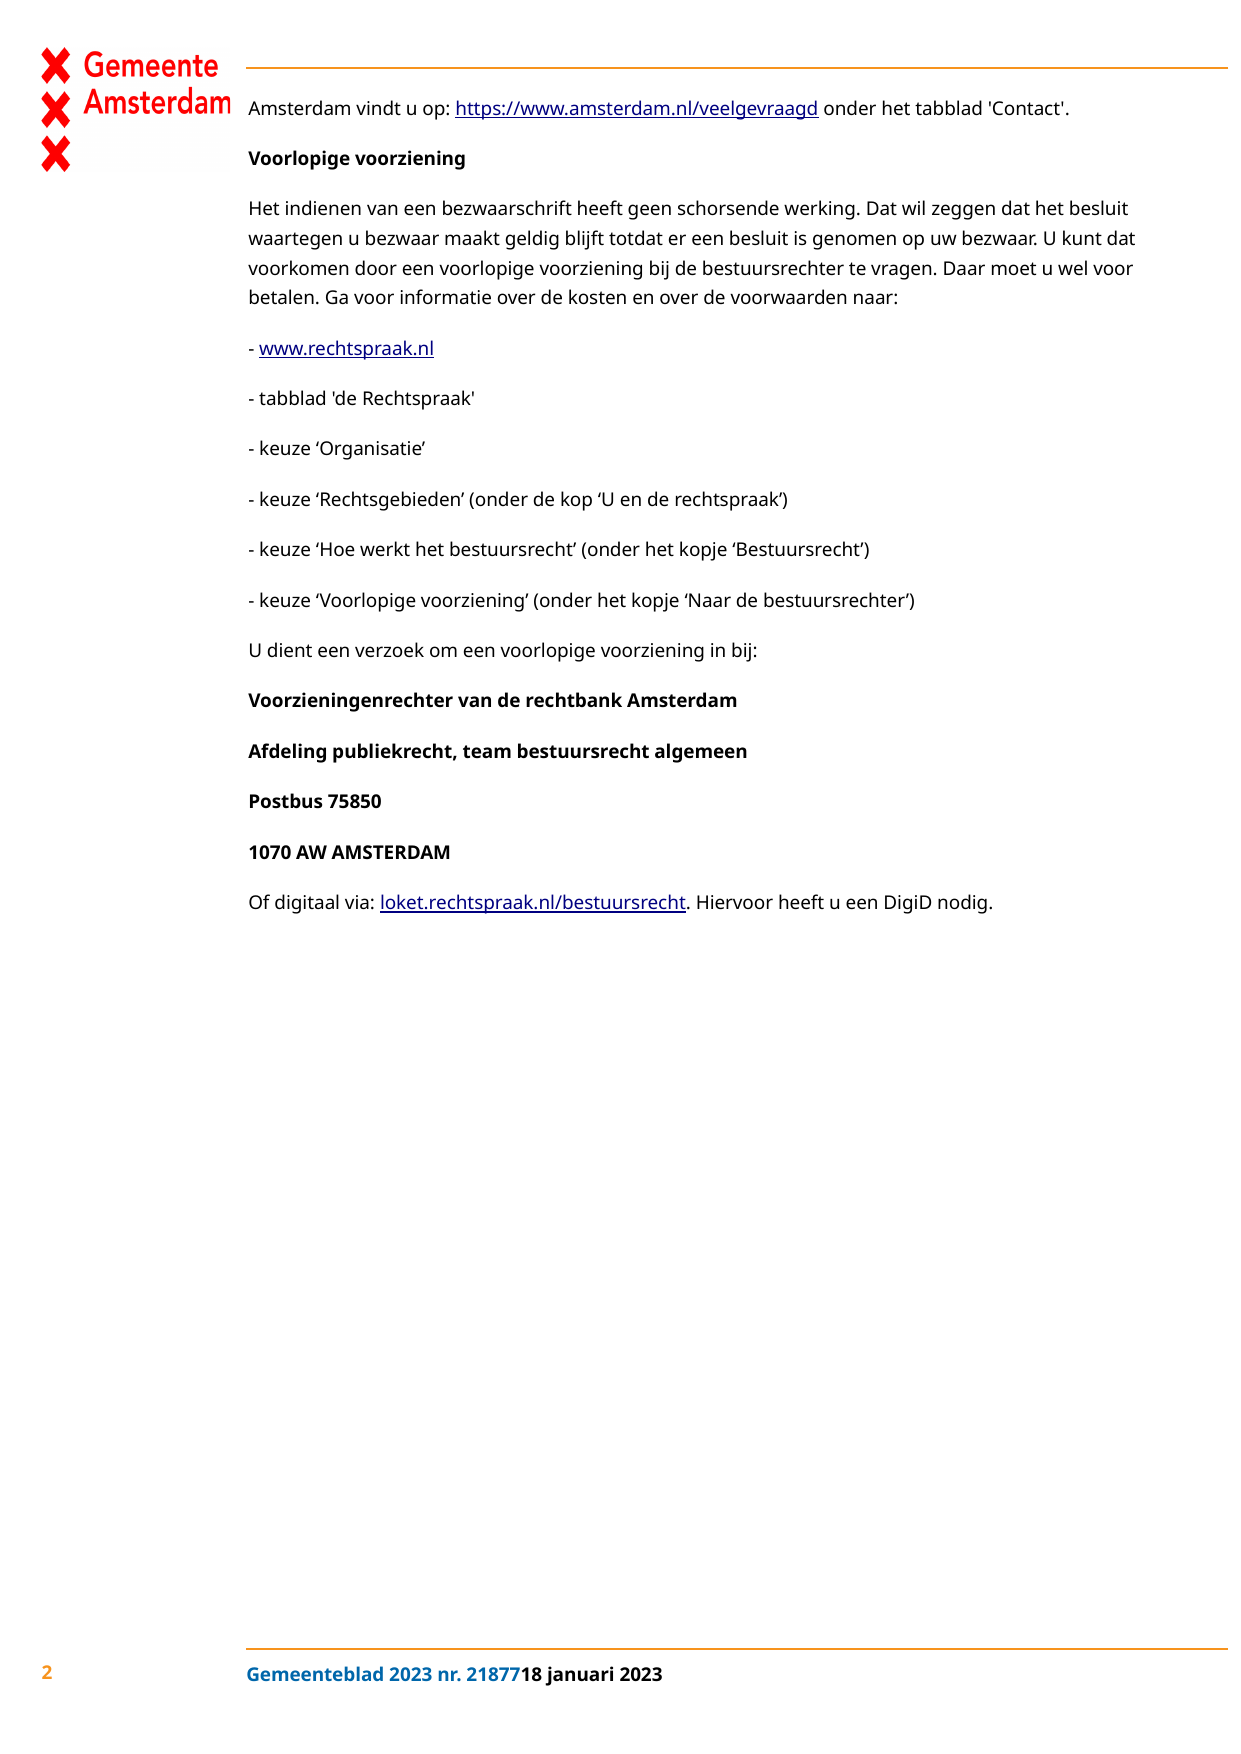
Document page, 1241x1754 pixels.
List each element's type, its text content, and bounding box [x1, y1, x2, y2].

text Voorzieningenrechter van de rechtbank Amsterdam [248, 688, 1152, 713]
text Of digitaal via: loket.rechtspraak.nl/bestuursrecht. Hiervoor heeft u een DigiD nodig. [248, 889, 1152, 915]
text Afdeling publiekrecht, team bestuursrecht algemeen [248, 738, 1152, 764]
text - keuze ‘Rechtsgebieden’ (onder de kop ‘U en de rechtspraak’) [248, 486, 1152, 512]
text Het indienen van een bezwaarschrift heeft geen schorsende werking. Dat wil zeggen dat het besluit waartegen u bezwaar maakt geldig blijft totdat er een besluit is genomen op uw bezwaar. U kunt dat voorkomen door een voorlopige voorziening bij de bestuursrechter te vragen. Daar moet u wel voor betalen. Ga voor informatie over de kosten en over de voorwaarden naar: [248, 196, 1152, 310]
text - keuze ‘Voorlopige voorziening’ (onder het kopje ‘Naar de bestuursrechter’) [248, 587, 1152, 613]
text Voorlopige voorziening [248, 145, 1152, 171]
text Amsterdam vindt u op: https://www.amsterdam.nl/veelgevraagd onder het tabblad 'Contact'. [248, 95, 1152, 121]
text U dient een verzoek om een voorlopige voorziening in bij: [248, 637, 1152, 663]
text Postbus 75850 [248, 788, 1152, 814]
text - keuze ‘Organisatie’ [248, 436, 1152, 461]
text - tabblad 'de Rechtspraak' [248, 385, 1152, 411]
text - keuze ‘Hoe werkt het bestuursrecht’ (onder het kopje ‘Bestuursrecht’) [248, 536, 1152, 562]
text - www.rechtspraak.nl [248, 335, 1152, 361]
text 1070 AW AMSTERDAM [248, 839, 1152, 865]
picture [41, 47, 231, 172]
